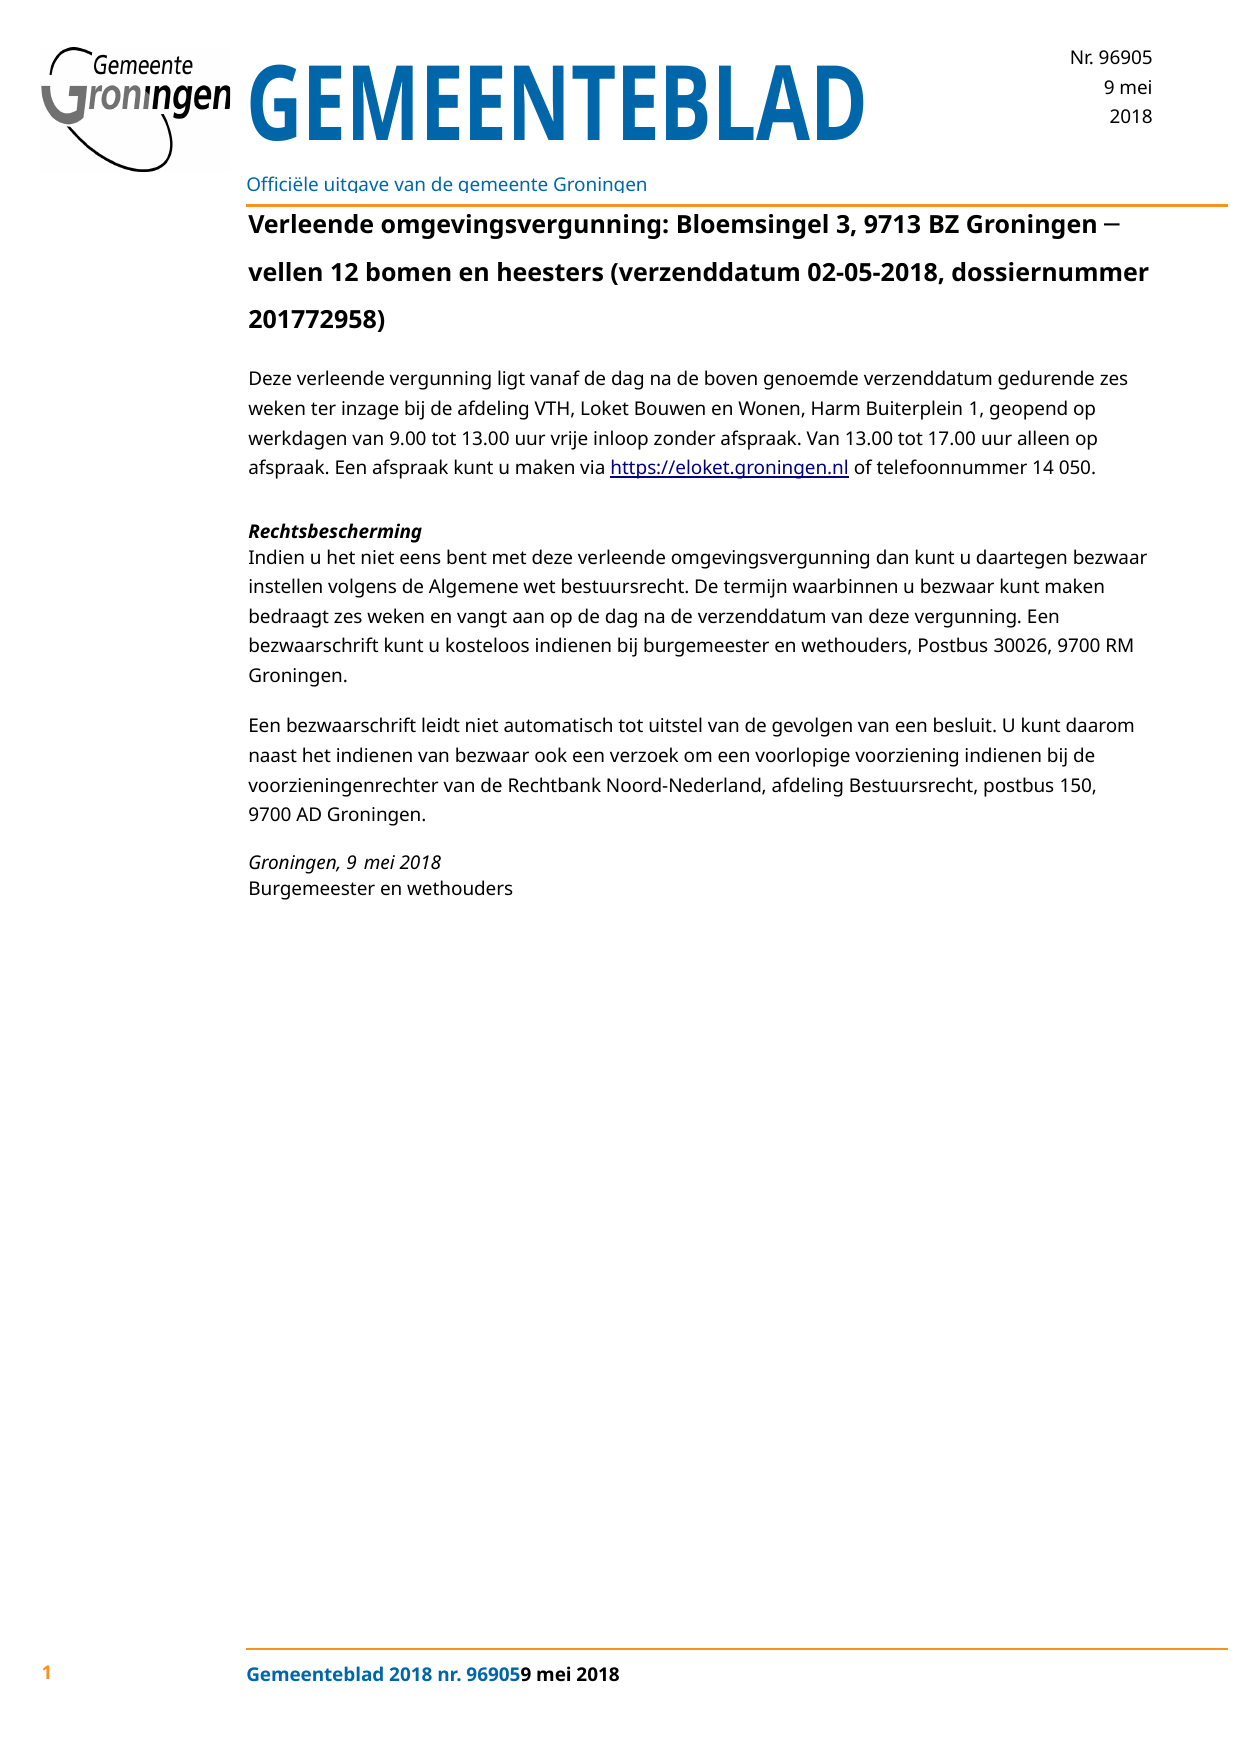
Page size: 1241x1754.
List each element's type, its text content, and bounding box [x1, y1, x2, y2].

picture [41, 47, 231, 172]
text Indien u het niet eens bent met deze verleende omgevingsvergunning dan kunt u daartegen bezwaar instellen volgens de Algemene wet bestuursrecht. De termijn waarbinnen u bezwaar kunt maken bedraagt zes weken en vangt aan op de dag na de verzenddatum van deze vergunning. Een bezwaarschrift kunt u kosteloos indienen bij burgemeester en wethouders, Postbus 30026, 9700 RM Groningen. [248, 544, 1152, 688]
text Rechtsbescherming [248, 518, 1152, 544]
text Burgemeester en wethouders [248, 875, 1152, 901]
text Deze verleende vergunning ligt vanaf de dag na de boven genoemde verzenddatum gedurende zes weken ter inzage bij de afdeling VTH, Loket Bouwen en Wonen, Harm Buiterplein 1, geopend op werkdagen van 9.00 tot 13.00 uur vrije inloop zonder afspraak. Van 13.00 tot 17.00 uur alleen op afspraak. Een afspraak kunt u maken via https://eloket.groningen.nl of telefoonnummer 14 050. [248, 366, 1152, 480]
text Een bezwaarschrift leidt niet automatisch tot uitstel van de gevolgen van een besluit. U kunt daarom naast het indienen van bezwaar ook een verzoek om een voorlopige voorziening indienen bij de voorzieningenrechter van de Rechtbank Noord-Nederland, afdeling Bestuursrecht, postbus 150, 9700 AD Groningen. [248, 713, 1152, 827]
text Verleende omgevingsvergunning: Bloemsingel 3, 9713 BZ Groningen ─ vellen 12 bomen en heesters (verzenddatum 02-05-2018, dossiernummer 201772958) [248, 207, 1152, 336]
text Groningen, 9 mei 2018 [248, 849, 1152, 875]
